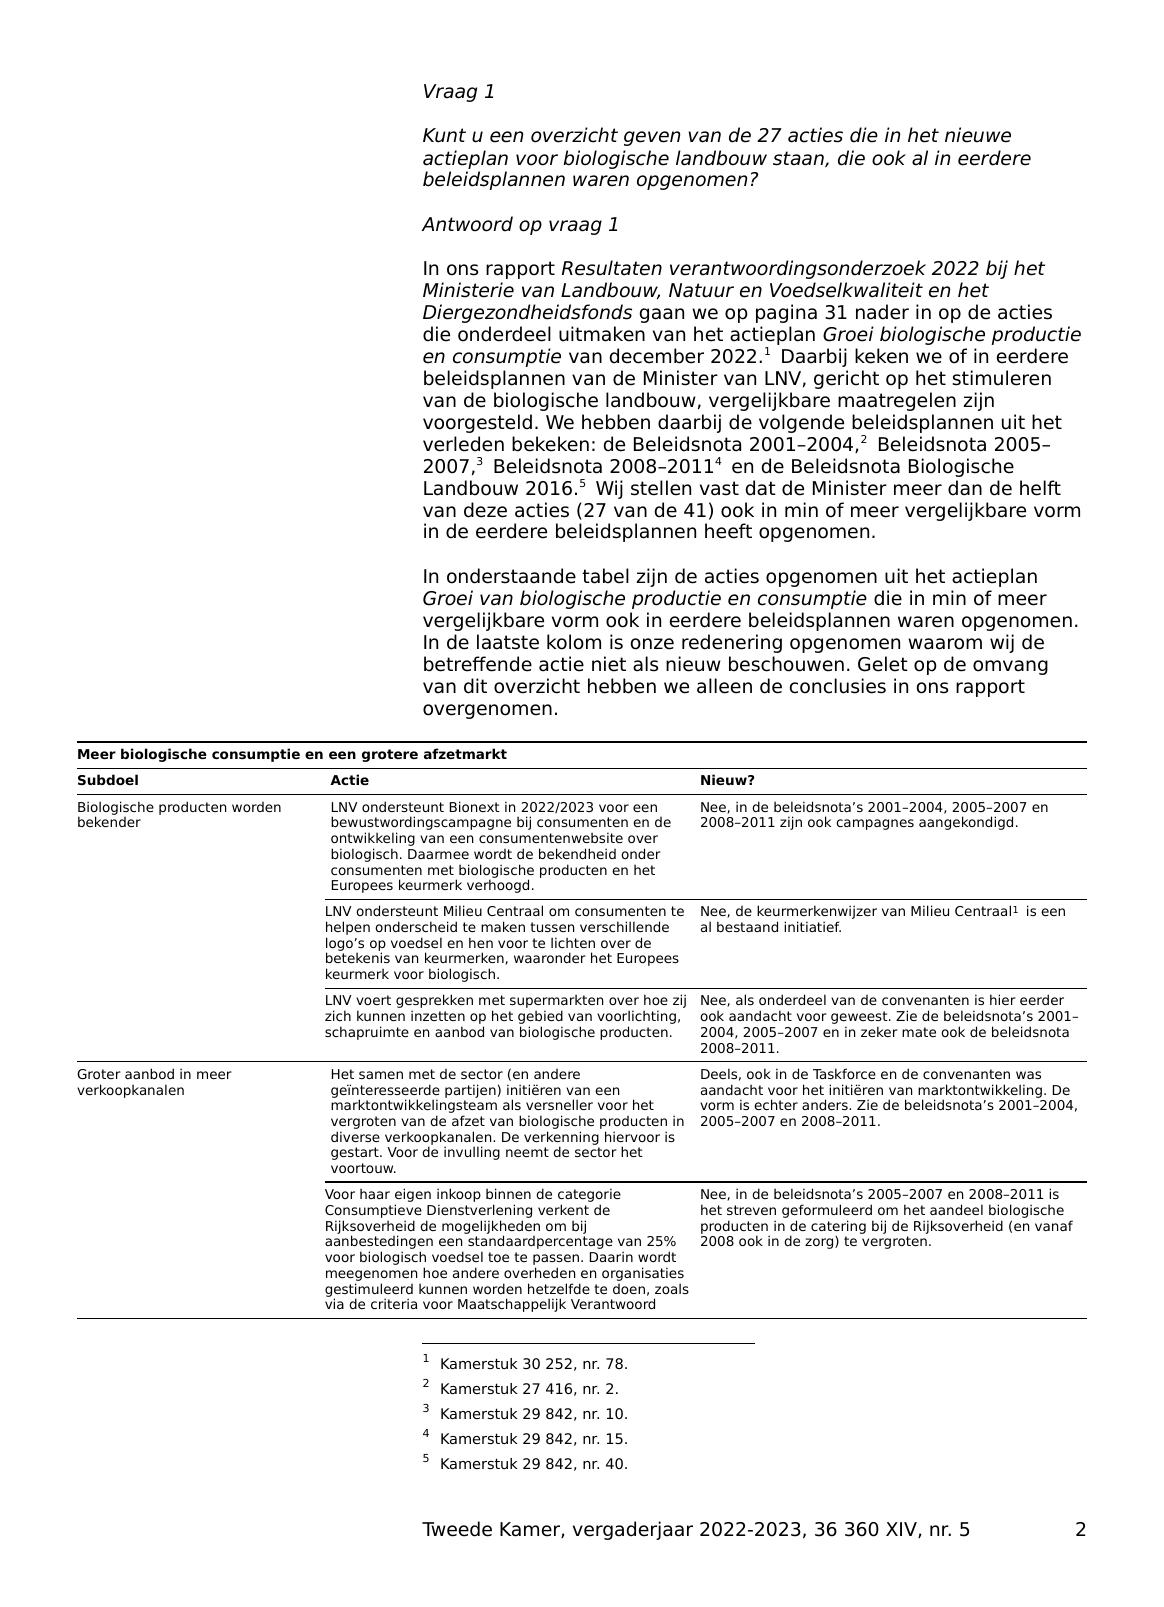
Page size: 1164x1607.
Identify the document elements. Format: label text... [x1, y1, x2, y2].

table_cell Voor haar eigen inkoop binnen de categorie Consumptieve Dienstverlening verkent de Rijksoverheid de mogelijkheden om bij aanbestedingen een standaardpercentage van 25% voor biologisch voedsel toe te passen. Daarin wordt meegenomen hoe andere overheden en organisaties gestimuleerd kunnen worden hetzelfde te doen, zoals via de criteria voor Maatschappelijk Verantwoord [325, 1183, 694, 1318]
table_cell LNV ondersteunt Milieu Centraal om consumenten te helpen onderscheid te maken tussen verschillende logo’s op voedsel en hen voor te lichten over de betekenis van keurmerken, waaronder het Europees keurmerk voor biologisch. [325, 900, 694, 987]
subtitle Antwoord op vraag 1 [422, 213, 1087, 236]
table_cell LNV voert gesprekken met supermarkten over hoe zij zich kunnen inzetten op het gebied van voorlichting, schapruimte en aanbod van biologische producten. [325, 989, 694, 1061]
table_cell Deels, ook in de Taskforce en de convenanten was aandacht voor het initiëren van marktontwikkeling. De vorm is echter anders. Zie de beleidsnota’s 2001–2004, 2005–2007 en 2008–2011. [694, 1062, 1087, 1181]
table_cell Nee, als onderdeel van de convenanten is hier eerder ook aandacht voor geweest. Zie de beleidsnota’s 2001–2004, 2005–2007 en in zeker mate ook de beleidsnota 2008–2011. [694, 989, 1087, 1061]
text Kunt u een overzicht geven van de 27 acties die in het nieuwe actieplan voor biologische landbouw staan, die ook al in eerdere beleidsplannen waren opgenomen? [422, 125, 1087, 191]
table_cell Nee, in de beleidsnota’s 2001–2004, 2005–2007 en 2008–2011 zijn ook campagnes aangekondigd. [694, 795, 1087, 898]
table_cell Het samen met de sector (en andere geïnteresseerde partijen) initiëren van een marktontwikkelingsteam als versneller voor het vergroten van de afzet van biologische producten in diverse verkoopkanalen. De verkenning hiervoor is gestart. Voor de invulling neemt de sector het voortouw. [325, 1062, 694, 1181]
text Kamerstuk 27 416, nr. 2. [422, 1377, 1087, 1399]
table_cell Actie [325, 769, 694, 794]
text In onderstaande tabel zijn de acties opgenomen uit het actieplan Groei van biologische productie en consumptie die in min of meer vergelijkbare vorm ook in eerdere beleidsplannen waren opgenomen. In de laatste kolom is onze redenering opgenomen waarom wij de betreffende actie niet als nieuw beschouwen. Gelet op de omvang van dit overzicht hebben we alleen de conclusies in ons rapport overgenomen. [422, 566, 1087, 719]
table_header Meer biologische consumptie en een grotere afzetmarkt [77, 743, 1087, 767]
table_cell Nee, in de beleidsnota’s 2005–2007 en 2008–2011 is het streven geformuleerd om het aandeel biologische producten in de catering bij de Rijksoverheid (en vanaf 2008 ook in de zorg) te vergroten. [694, 1183, 1087, 1318]
table_cell LNV ondersteunt Bionext in 2022/2023 voor een bewustwordingscampagne bij consumenten en de ontwikkeling van een consumentenwebsite over biologisch. Daarmee wordt de bekendheid onder consumenten met biologische producten en het Europees keurmerk verhoogd. [325, 795, 694, 898]
table_cell Biologische producten worden bekender [77, 795, 324, 1061]
table_cell Subdoel [77, 769, 324, 794]
table_cell Nieuw? [694, 769, 1087, 794]
text Kamerstuk 29 842, nr. 40. [422, 1452, 1087, 1474]
text In ons rapport Resultaten verantwoordingsonderzoek 2022 bij het Ministerie van Landbouw, Natuur en Voedselkwaliteit en het Diergezondheidsfonds gaan we op pagina 31 nader in op de acties die onderdeel uitmaken van het actieplan Groei biologische productie en consumptie van december 2022. Daarbij keken we of in eerdere beleidsplannen van de Minister van LNV, gericht op het stimuleren van de biologische landbouw, vergelijkbare maatregelen zijn voorgesteld. We hebben daarbij de volgende beleidsplannen uit het verleden bekeken: de Beleidsnota 2001–2004, Beleidsnota 2005–2007, Beleidsnota 2008–2011 en de Beleidsnota Biologische Landbouw 2016. Wij stellen vast dat de Minister meer dan de helft van deze acties (27 van de 41) ook in min of meer vergelijkbare vorm in de eerdere beleidsplannen heeft opgenomen. [422, 258, 1087, 543]
text Kamerstuk 29 842, nr. 15. [422, 1427, 1087, 1449]
text Kamerstuk 30 252, nr. 78. [422, 1352, 1087, 1374]
subtitle Vraag 1 [422, 81, 1087, 103]
table_cell Nee, de keurmerkenwijzer van Milieu Centraal1 is een al bestaand initiatief. [694, 900, 1087, 987]
table_cell Groter aanbod in meer verkoopkanalen [77, 1062, 324, 1318]
text Kamerstuk 29 842, nr. 10. [422, 1402, 1087, 1424]
